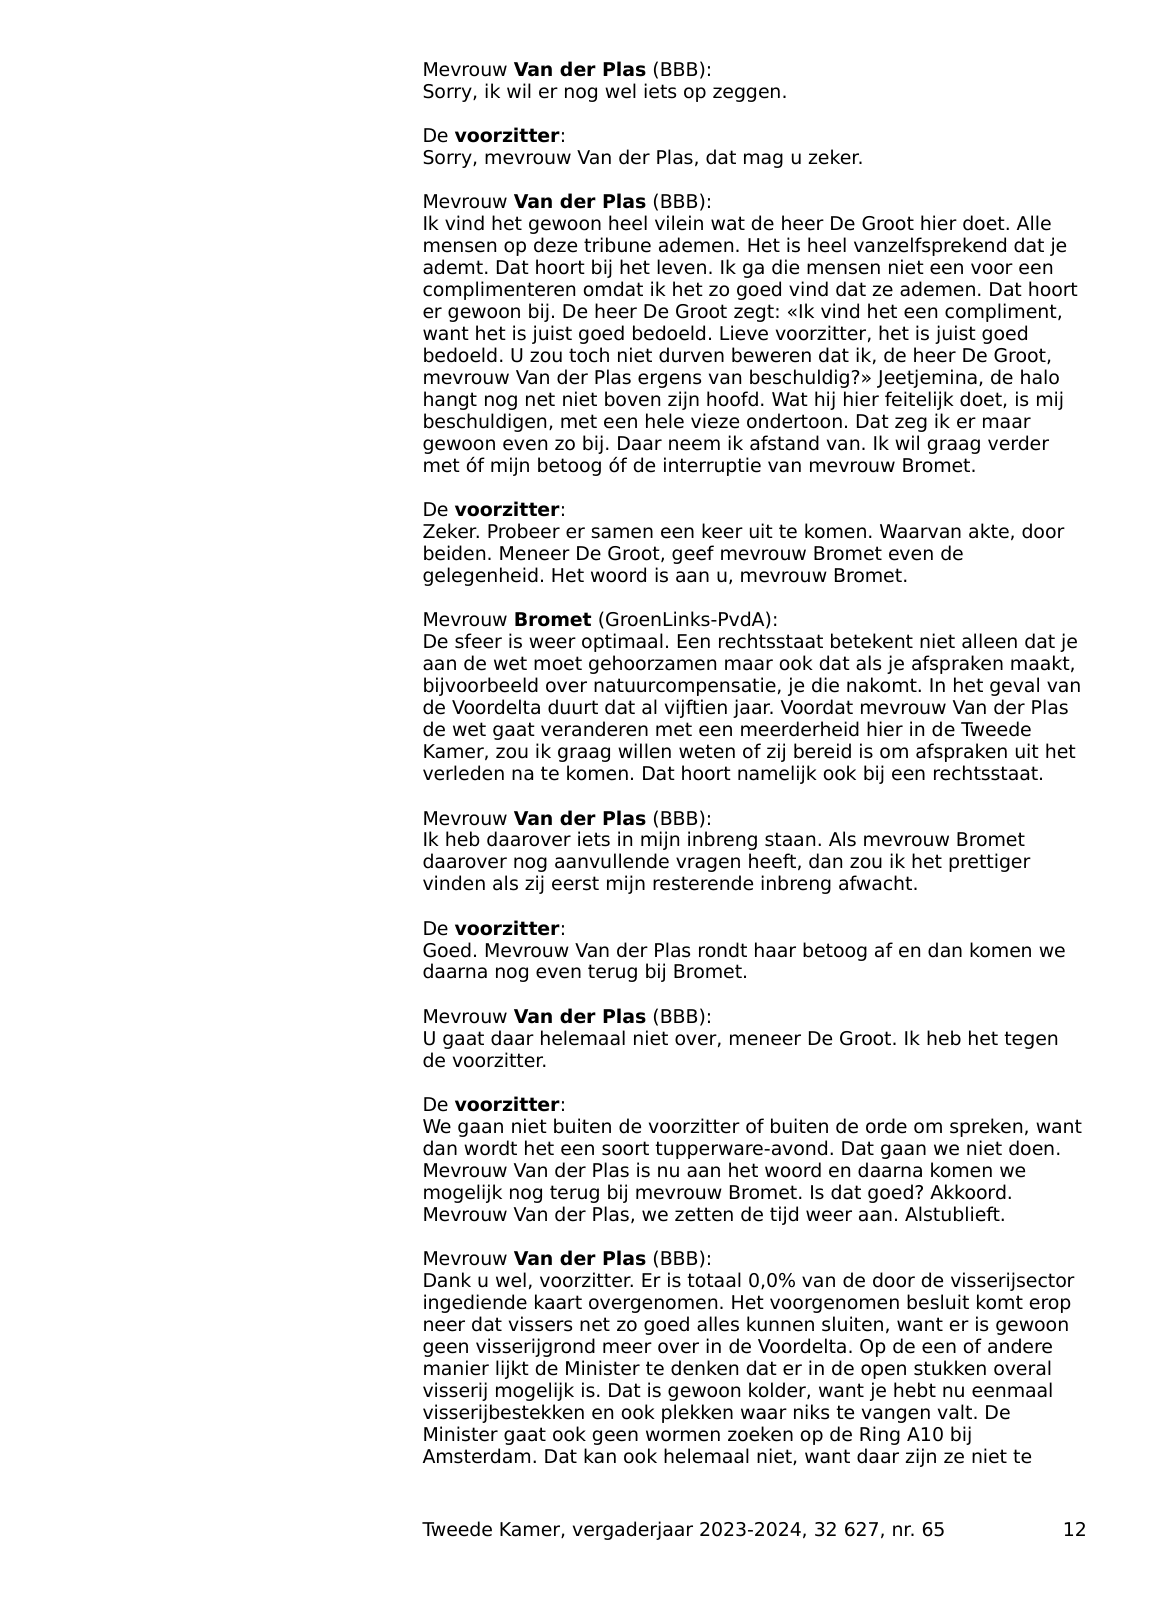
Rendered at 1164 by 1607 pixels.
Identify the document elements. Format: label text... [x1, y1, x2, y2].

text Goed. Mevrouw Van der Plas rondt haar betoog af en dan komen we daarna nog even terug bij Bromet. [422, 939, 1087, 983]
text Sorry, ik wil er nog wel iets op zeggen. [422, 81, 1087, 103]
text Sorry, mevrouw Van der Plas, dat mag u zeker. [422, 147, 1087, 169]
text Dank u wel, voorzitter. Er is totaal 0,0% van de door de visserijsector ingediende kaart overgenomen. Het voorgenomen besluit komt erop neer dat vissers net zo goed alles kunnen sluiten, want er is gewoon geen visserijgrond meer over in de Voordelta. Op de een of andere manier lijkt de Minister te denken dat er in de open stukken overal visserij mogelijk is. Dat is gewoon kolder, want je hebt nu eenmaal visserijbestekken en ook plekken waar niks te vangen valt. De Minister gaat ook geen wormen zoeken op de Ring A10 bij Amsterdam. Dat kan ook helemaal niet, want daar zijn ze niet te [422, 1270, 1087, 1468]
text De voorzitter: [422, 917, 1087, 939]
text Mevrouw Van der Plas (BBB): [422, 1006, 1087, 1028]
text De voorzitter: [422, 125, 1087, 147]
text De voorzitter: [422, 1094, 1087, 1116]
text Mevrouw Bromet (GroenLinks-PvdA): [422, 609, 1087, 631]
text Ik vind het gewoon heel vilein wat de heer De Groot hier doet. Alle mensen op deze tribune ademen. Het is heel vanzelfsprekend dat je ademt. Dat hoort bij het leven. Ik ga die mensen niet een voor een complimenteren omdat ik het zo goed vind dat ze ademen. Dat hoort er gewoon bij. De heer De Groot zegt: «Ik vind het een compliment, want het is juist goed bedoeld. Lieve voorzitter, het is juist goed bedoeld. U zou toch niet durven beweren dat ik, de heer De Groot, mevrouw Van der Plas ergens van beschuldig?» Jeetjemina, de halo hangt nog net niet boven zijn hoofd. Wat hij hier feitelijk doet, is mij beschuldigen, met een hele vieze ondertoon. Dat zeg ik er maar gewoon even zo bij. Daar neem ik afstand van. Ik wil graag verder met óf mijn betoog óf de interruptie van mevrouw Bromet. [422, 213, 1087, 477]
text Mevrouw Van der Plas (BBB): [422, 191, 1087, 213]
text Mevrouw Van der Plas (BBB): [422, 1248, 1087, 1270]
text Ik heb daarover iets in mijn inbreng staan. Als mevrouw Bromet daarover nog aanvullende vragen heeft, dan zou ik het prettiger vinden als zij eerst mijn resterende inbreng afwacht. [422, 829, 1087, 895]
text Mevrouw Van der Plas (BBB): [422, 59, 1087, 81]
text Mevrouw Van der Plas (BBB): [422, 807, 1087, 829]
text De voorzitter: [422, 499, 1087, 521]
text U gaat daar helemaal niet over, meneer De Groot. Ik heb het tegen de voorzitter. [422, 1028, 1087, 1072]
text De sfeer is weer optimaal. Een rechtsstaat betekent niet alleen dat je aan de wet moet gehoorzamen maar ook dat als je afspraken maakt, bijvoorbeeld over natuurcompensatie, je die nakomt. In het geval van de Voordelta duurt dat al vijftien jaar. Voordat mevrouw Van der Plas de wet gaat veranderen met een meerderheid hier in de Tweede Kamer, zou ik graag willen weten of zij bereid is om afspraken uit het verleden na te komen. Dat hoort namelijk ook bij een rechtsstaat. [422, 631, 1087, 785]
text Zeker. Probeer er samen een keer uit te komen. Waarvan akte, door beiden. Meneer De Groot, geef mevrouw Bromet even de gelegenheid. Het woord is aan u, mevrouw Bromet. [422, 521, 1087, 587]
text We gaan niet buiten de voorzitter of buiten de orde om spreken, want dan wordt het een soort tupperware-avond. Dat gaan we niet doen. Mevrouw Van der Plas is nu aan het woord en daarna komen we mogelijk nog terug bij mevrouw Bromet. Is dat goed? Akkoord. Mevrouw Van der Plas, we zetten de tijd weer aan. Alstublieft. [422, 1116, 1087, 1226]
